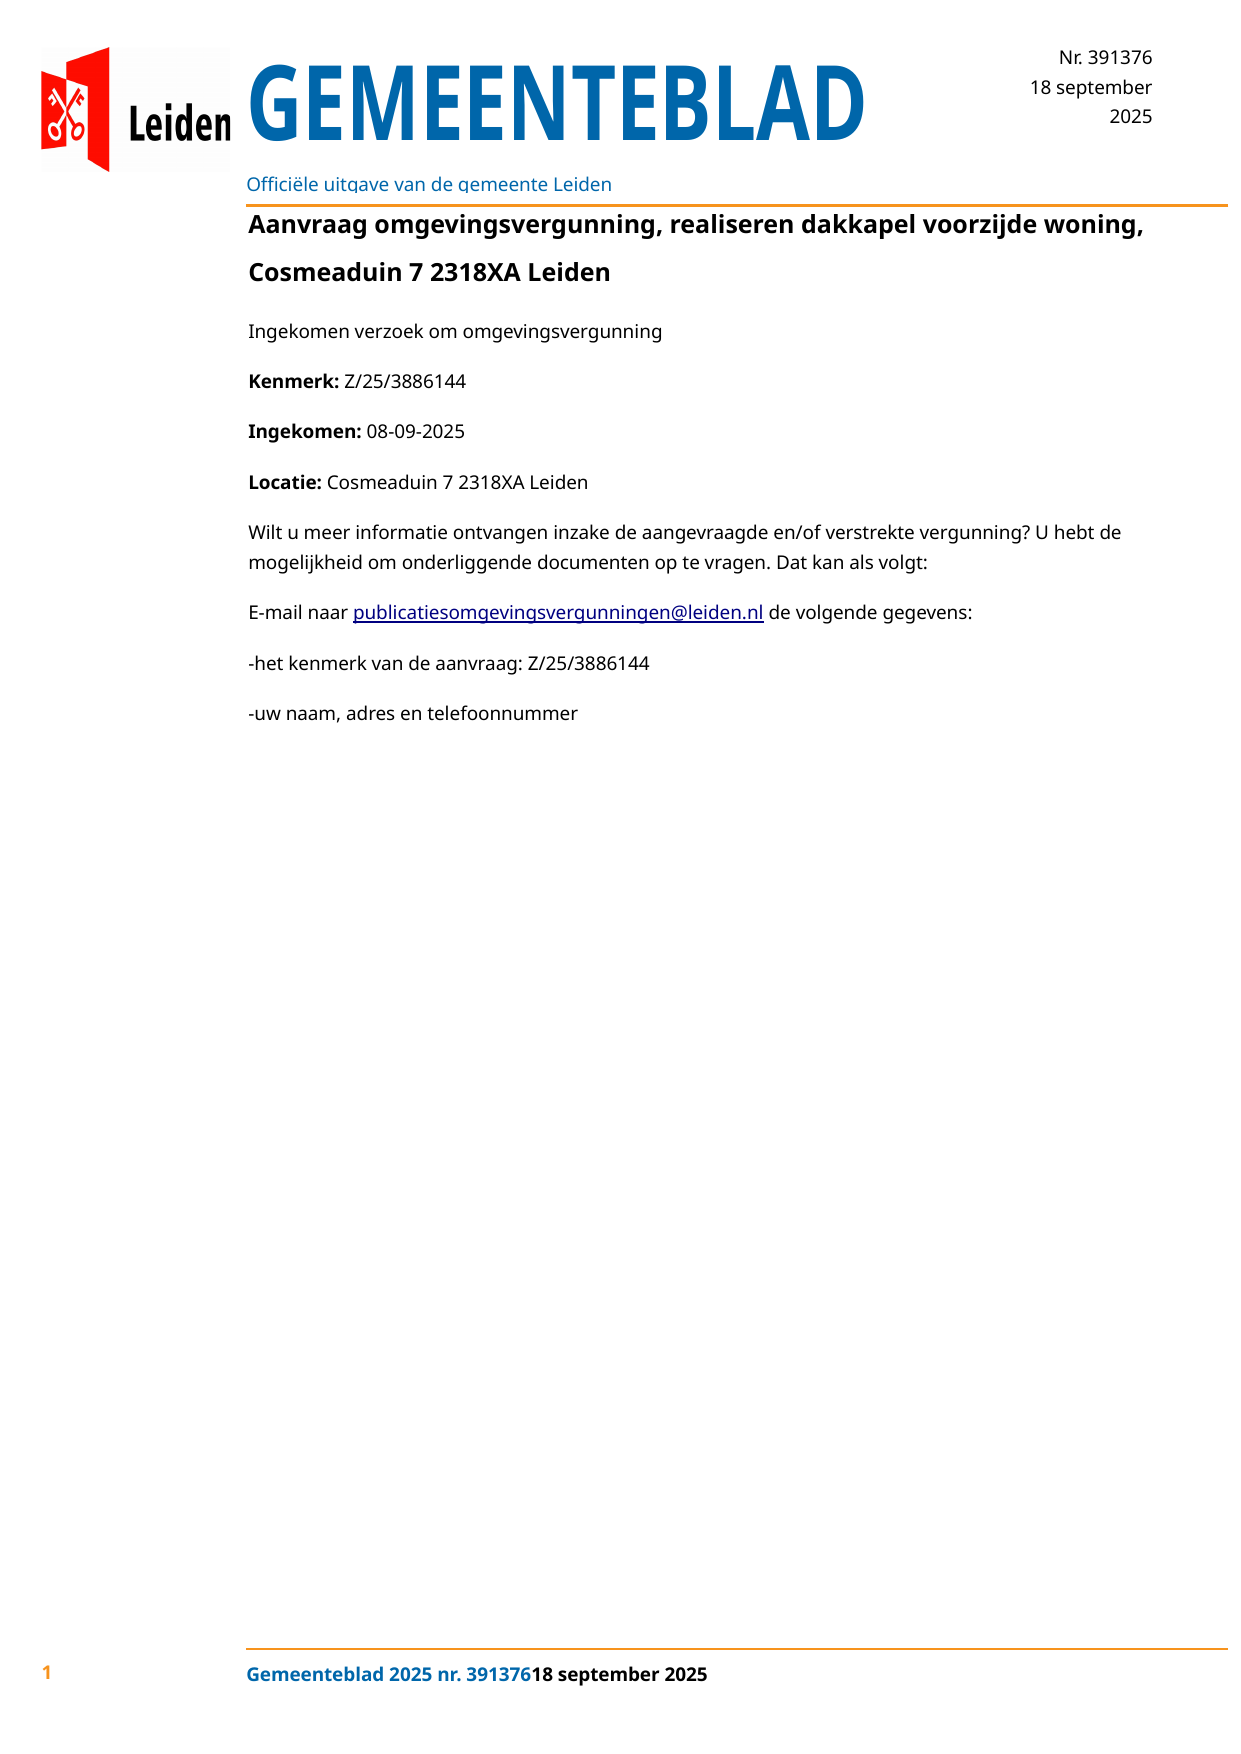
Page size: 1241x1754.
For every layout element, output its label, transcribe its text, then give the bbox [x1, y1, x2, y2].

text -uw naam, adres en telefoonnummer [248, 700, 1152, 726]
text -het kenmerk van de aanvraag: Z/25/3886144 [248, 650, 1152, 676]
text Kenmerk: Z/25/3886144 [248, 368, 1152, 394]
text Ingekomen: 08-09-2025 [248, 419, 1152, 444]
text Aanvraag omgevingsvergunning, realiseren dakkapel voorzijde woning, Cosmeaduin 7 2318XA Leiden [248, 207, 1152, 288]
text Locatie: Cosmeaduin 7 2318XA Leiden [248, 469, 1152, 495]
picture [41, 47, 231, 172]
text Wilt u meer informatie ontvangen inzake de aangevraagde en/of verstrekte vergunning? U hebt de mogelijkheid om onderliggende documenten op te vragen. Dat kan als volgt: [248, 519, 1152, 575]
text E-mail naar publicatiesomgevingsvergunningen@leiden.nl de volgende gegevens: [248, 599, 1152, 625]
text Ingekomen verzoek om omgevingsvergunning [248, 318, 1152, 344]
